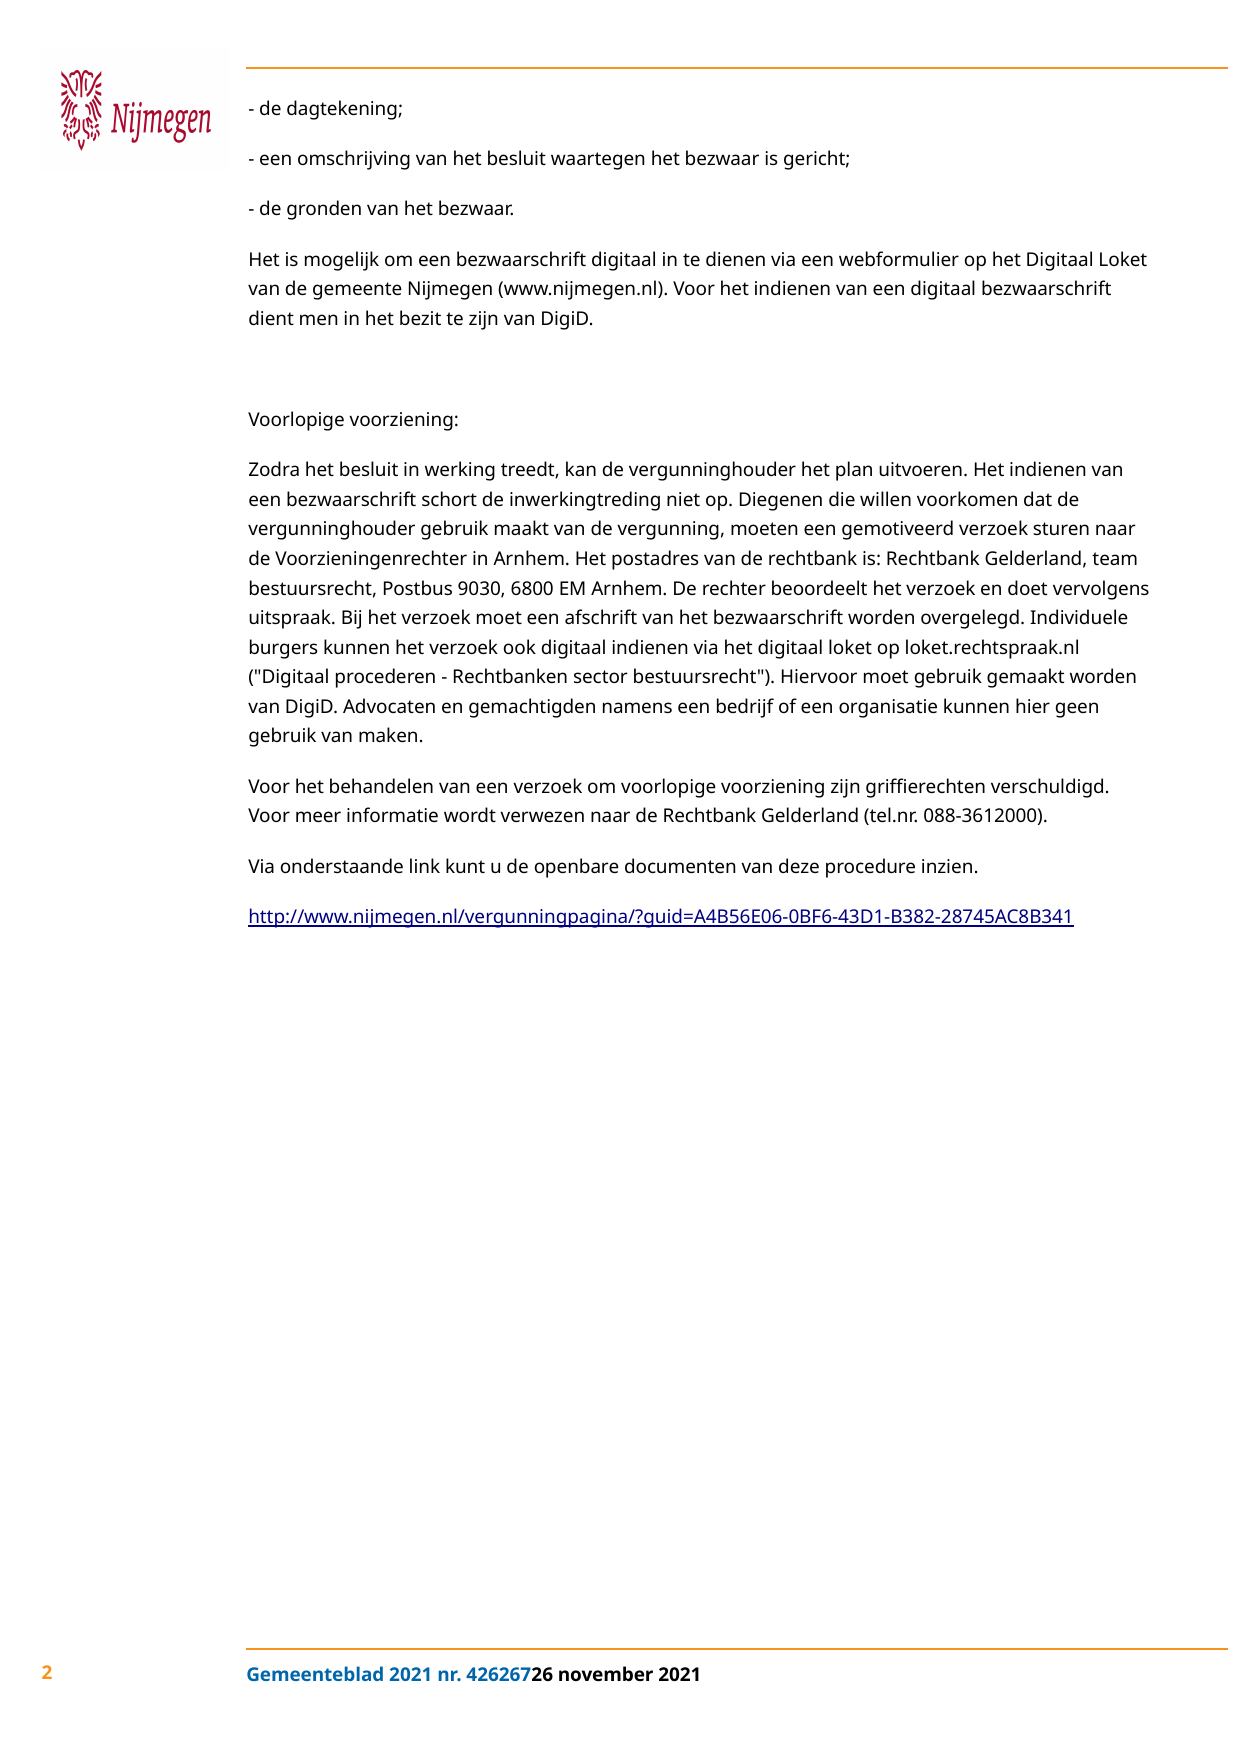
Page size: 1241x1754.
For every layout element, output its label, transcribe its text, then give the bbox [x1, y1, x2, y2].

text Voorlopige voorziening: [248, 406, 1152, 432]
text Voor het behandelen van een verzoek om voorlopige voorziening zijn griffierechten verschuldigd. Voor meer informatie wordt verwezen naar de Rechtbank Gelderland (tel.nr. 088-3612000). [248, 773, 1152, 828]
text http://www.nijmegen.nl/vergunningpagina/?guid=A4B56E06-0BF6-43D1-B382-28745AC8B341 [248, 903, 1152, 929]
picture [41, 47, 231, 172]
text Zodra het besluit in werking treedt, kan de vergunninghouder het plan uitvoeren. Het indienen van een bezwaarschrift schort de inwerkingtreding niet op. Diegenen die willen voorkomen dat de vergunninghouder gebruik maakt van de vergunning, moeten een gemotiveerd verzoek sturen naar de Voorzieningenrechter in Arnhem. Het postadres van de rechtbank is: Rechtbank Gelderland, team bestuursrecht, Postbus 9030, 6800 EM Arnhem. De rechter beoordeelt het verzoek en doet vervolgens uitspraak. Bij het verzoek moet een afschrift van het bezwaarschrift worden overgelegd. Individuele burgers kunnen het verzoek ook digitaal indienen via het digitaal loket op loket.rechtspraak.nl ("Digitaal procederen - Rechtbanken sector bestuursrecht"). Hiervoor moet gebruik gemaakt worden van DigiD. Advocaten en gemachtigden namens een bedrijf of een organisatie kunnen hier geen gebruik van maken. [248, 456, 1152, 748]
text Het is mogelijk om een bezwaarschrift digitaal in te dienen via een webformulier op het Digitaal Loket van de gemeente Nijmegen (www.nijmegen.nl). Voor het indienen van een digitaal bezwaarschrift dient men in het bezit te zijn van DigiD. [248, 246, 1152, 331]
text - een omschrijving van het besluit waartegen het bezwaar is gericht; [248, 145, 1152, 171]
text - de gronden van het bezwaar. [248, 196, 1152, 221]
text Via onderstaande link kunt u de openbare documenten van deze procedure inzien. [248, 853, 1152, 879]
text - de dagtekening; [248, 95, 1152, 121]
